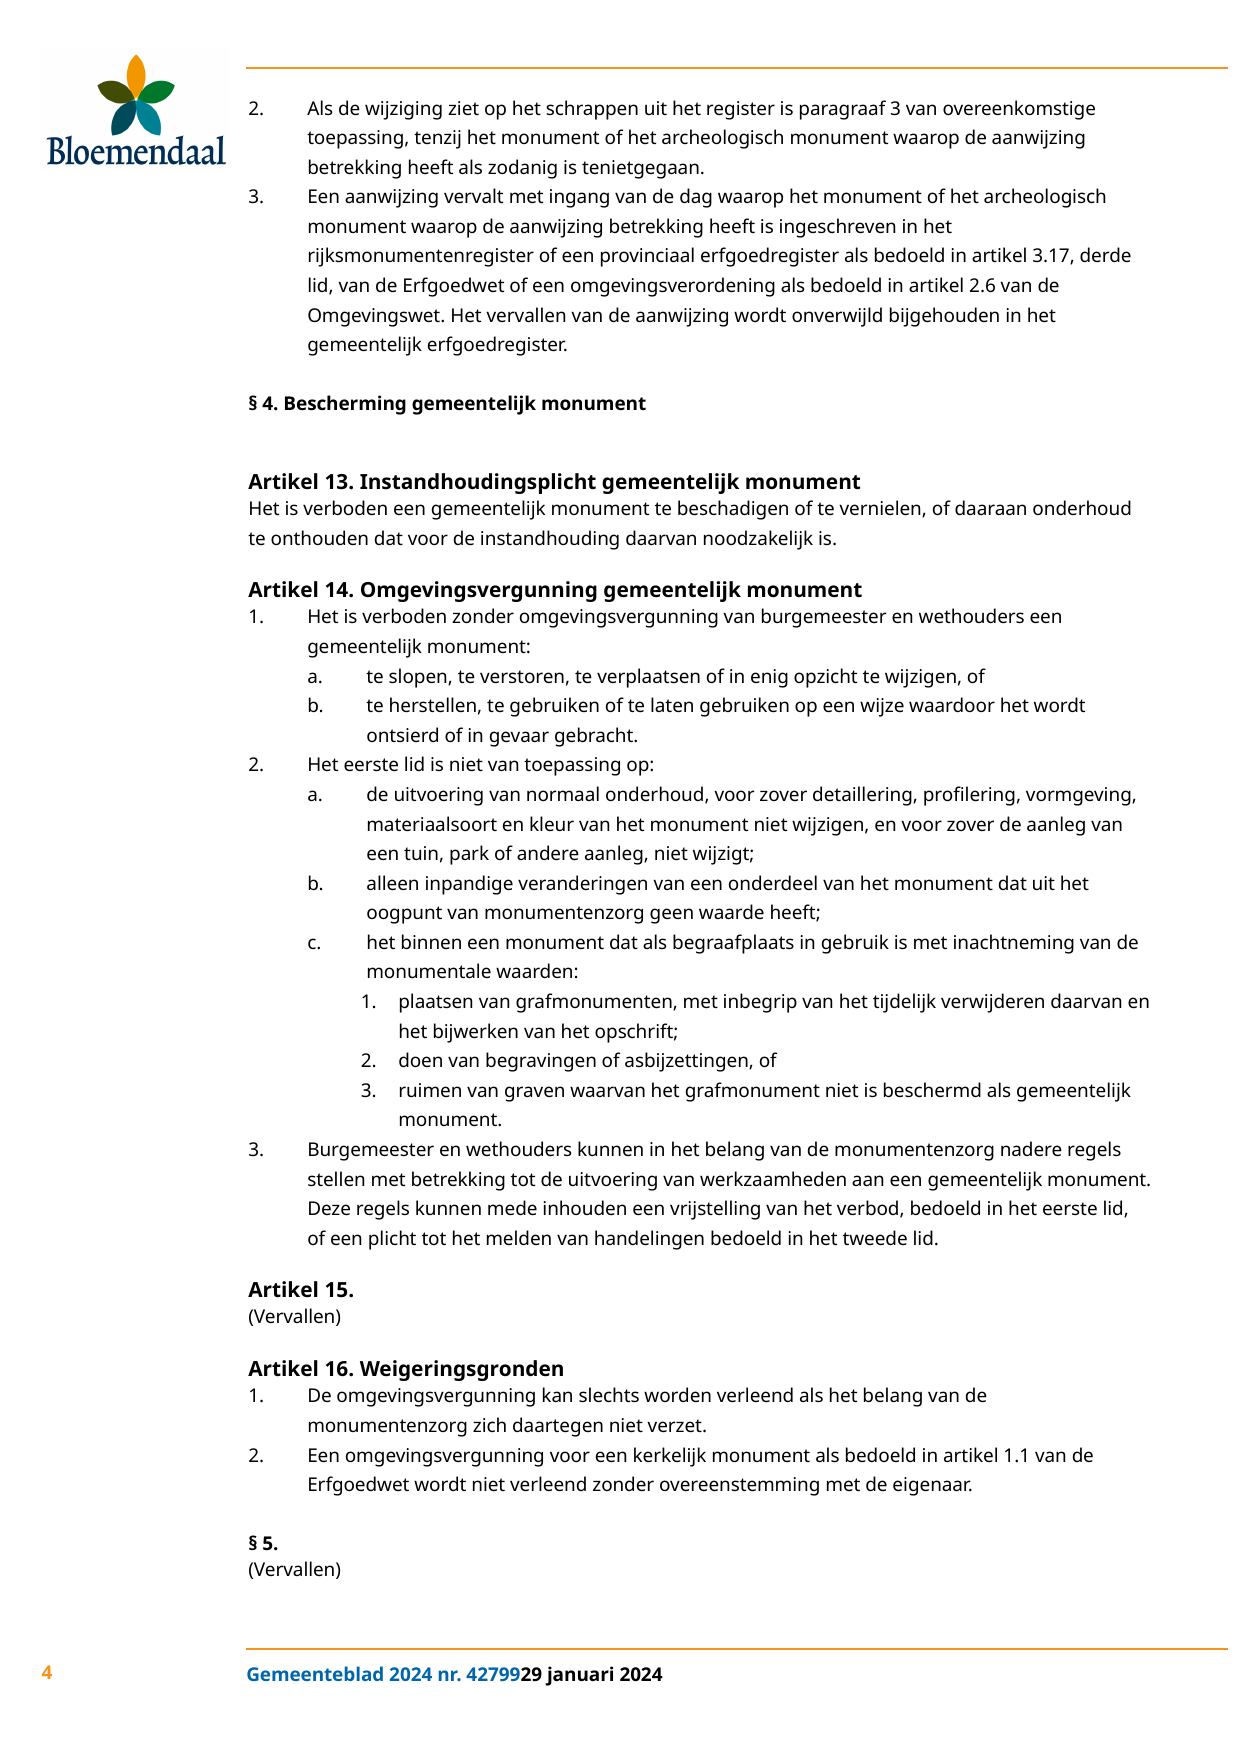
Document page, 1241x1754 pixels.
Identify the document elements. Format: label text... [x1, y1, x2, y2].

list te slopen, te verstoren, te verplaatsen of in enig opzicht te wijzigen, of [307, 663, 1152, 688]
list Als de wijziging ziet op het schrappen uit het register is paragraaf 3 van overeenkomstige toepassing, tenzij het monument of het archeologisch monument waarop de aanwijzing betrekking heeft als zodanig is tenietgegaan. [248, 95, 1152, 180]
list alleen inpandige veranderingen van een onderdeel van het monument dat uit het oogpunt van monumentenzorg geen waarde heeft; [307, 870, 1152, 925]
list Burgemeester en wethouders kunnen in het belang van de monumentenzorg nadere regels stellen met betrekking tot de uitvoering van werkzaamheden aan een gemeentelijk monument. Deze regels kunnen mede inhouden een vrijstelling van het verbod, bedoeld in het eerste lid, of een plicht tot het melden van handelingen bedoeld in het tweede lid. [248, 1136, 1152, 1251]
text Artikel 14. Omgevingsvergunning gemeentelijk monument [248, 575, 1152, 604]
picture [41, 47, 231, 172]
text Artikel 15. [248, 1275, 1152, 1304]
list Het eerste lid is niet van toepassing op: [248, 752, 1152, 777]
list Een omgevingsvergunning voor een kerkelijk monument als bedoeld in artikel 1.1 van de Erfgoedwet wordt niet verleend zonder overeenstemming met de eigenaar. [248, 1442, 1152, 1497]
list plaatsen van grafmonumenten, met inbegrip van het tijdelijk verwijderen daarvan en het bijwerken van het opschrift; [361, 988, 1152, 1043]
text Het is verboden een gemeentelijk monument te beschadigen of te vernielen, of daaraan onderhoud te onthouden dat voor de instandhouding daarvan noodzakelijk is. [248, 495, 1152, 551]
text (Vervallen) [248, 1304, 1152, 1329]
text (Vervallen) [248, 1556, 1152, 1582]
text § 5. [248, 1531, 1152, 1556]
list te herstellen, te gebruiken of te laten gebruiken op een wijze waardoor het wordt ontsierd of in gevaar gebracht. [307, 692, 1152, 748]
text § 4. Bescherming gemeentelijk monument [248, 391, 1152, 416]
list De omgevingsvergunning kan slechts worden verleend als het belang van de monumentenzorg zich daartegen niet verzet. [248, 1383, 1152, 1438]
list Het is verboden zonder omgevingsvergunning van burgemeester en wethouders een gemeentelijk monument: [248, 604, 1152, 659]
list de uitvoering van normaal onderhoud, voor zover detaillering, profilering, vormgeving, materiaalsoort en kleur van het monument niet wijzigen, en voor zover de aanleg van een tuin, park of andere aanleg, niet wijzigt; [307, 781, 1152, 866]
text Artikel 13. Instandhoudingsplicht gemeentelijk monument [248, 467, 1152, 495]
list doen van begravingen of asbijzettingen, of [361, 1047, 1152, 1073]
list Een aanwijzing vervalt met ingang van de dag waarop het monument of het archeologisch monument waarop de aanwijzing betrekking heeft is ingeschreven in het rijksmonumentenregister of een provinciaal erfgoedregister als bedoeld in artikel 3.17, derde lid, van de Erfgoedwet of een omgevingsverordening als bedoeld in artikel 2.6 van de Omgevingswet. Het vervallen van de aanwijzing wordt onverwijld bijgehouden in het gemeentelijk erfgoedregister. [248, 183, 1152, 357]
list het binnen een monument dat als begraafplaats in gebruik is met inachtneming van de monumentale waarden: [307, 929, 1152, 984]
text Artikel 16. Weigeringsgronden [248, 1354, 1152, 1383]
list ruimen van graven waarvan het grafmonument niet is beschermd als gemeentelijk monument. [361, 1077, 1152, 1132]
